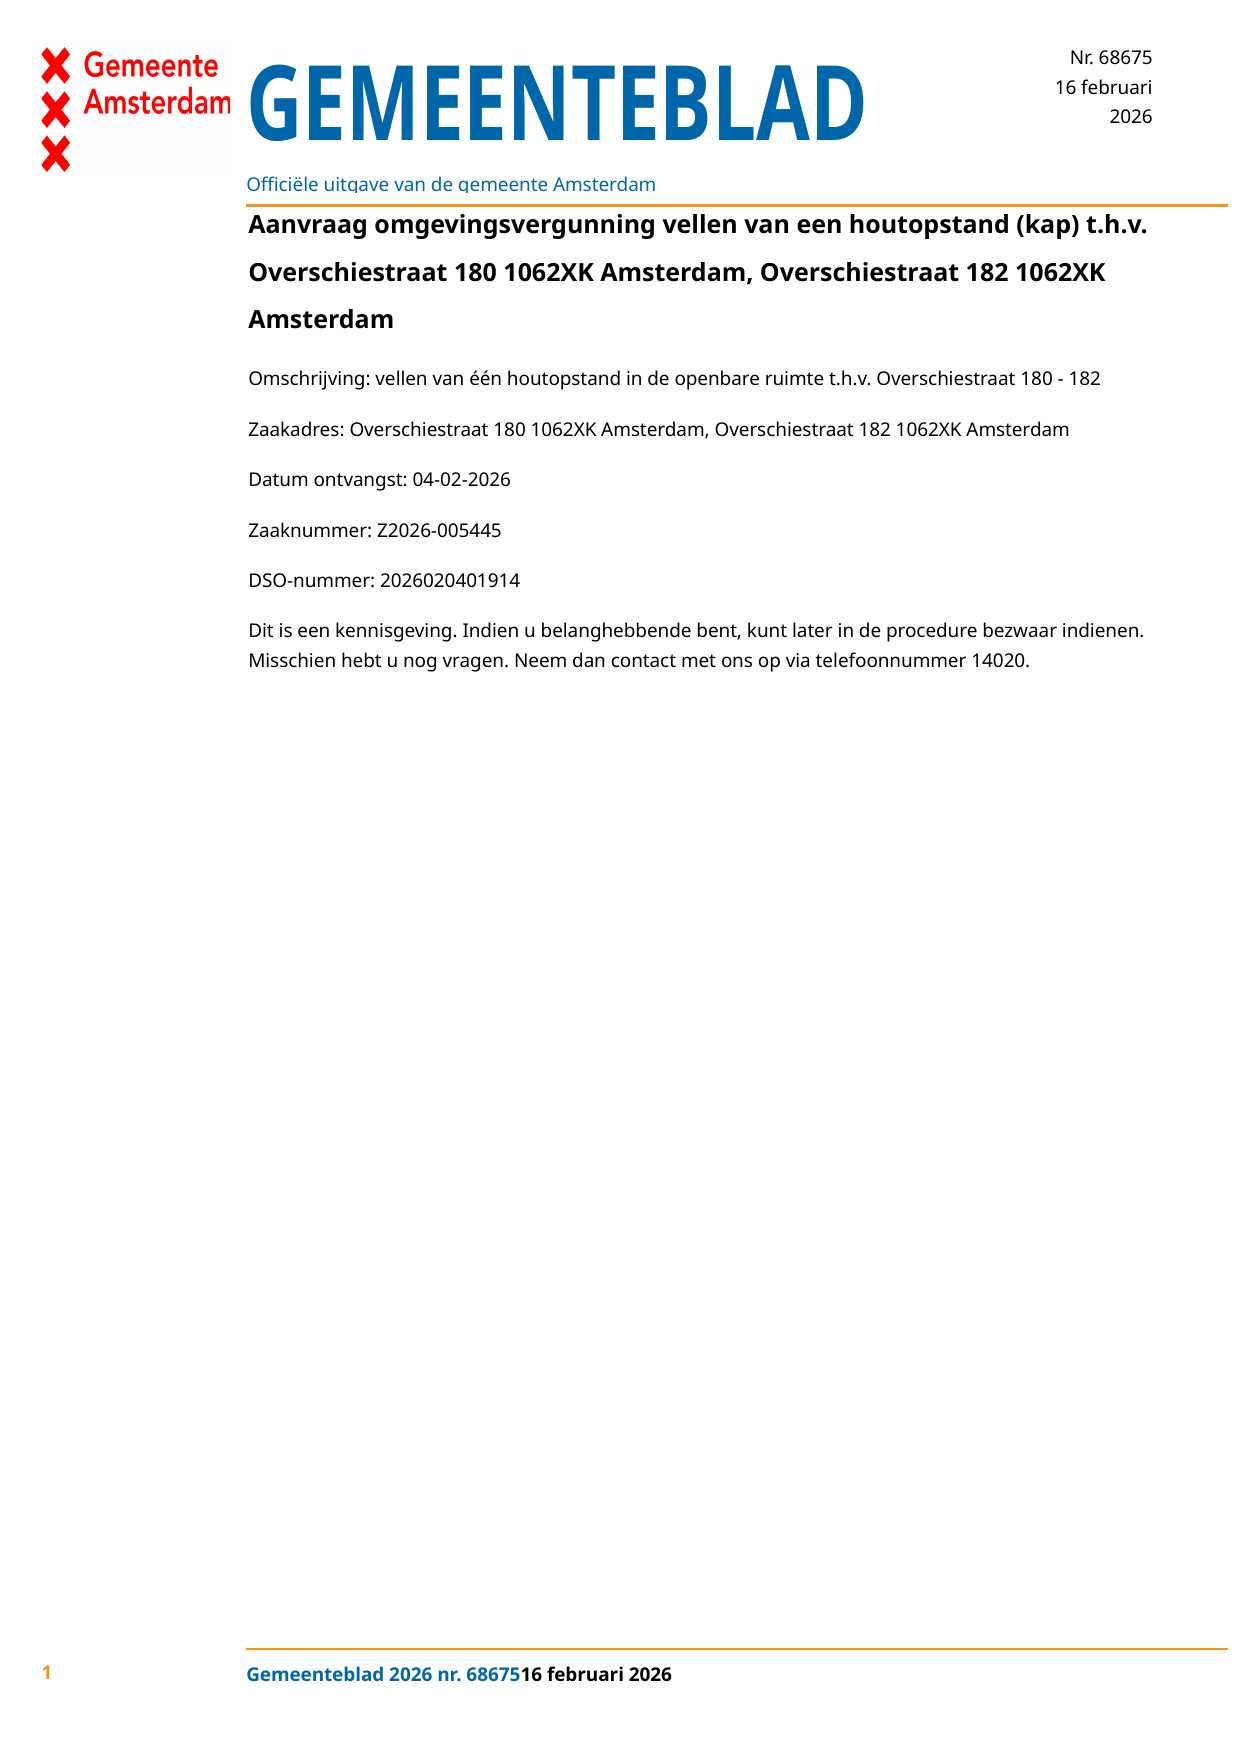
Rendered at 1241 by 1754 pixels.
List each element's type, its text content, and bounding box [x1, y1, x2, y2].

text Omschrijving: vellen van één houtopstand in de openbare ruimte t.h.v. Overschiestraat 180 - 182 [248, 366, 1152, 391]
text Aanvraag omgevingsvergunning vellen van een houtopstand (kap) t.h.v. Overschiestraat 180 1062XK Amsterdam, Overschiestraat 182 1062XK Amsterdam [248, 207, 1152, 336]
picture [41, 47, 231, 172]
text Datum ontvangst: 04-02-2026 [248, 466, 1152, 492]
text DSO-nummer: 2026020401914 [248, 567, 1152, 593]
text Dit is een kennisgeving. Indien u belanghebbende bent, kunt later in de procedure bezwaar indienen. Misschien hebt u nog vragen. Neem dan contact met ons op via telefoonnummer 14020. [248, 618, 1152, 673]
text Zaakadres: Overschiestraat 180 1062XK Amsterdam, Overschiestraat 182 1062XK Amsterdam [248, 416, 1152, 442]
text Zaaknummer: Z2026-005445 [248, 517, 1152, 542]
